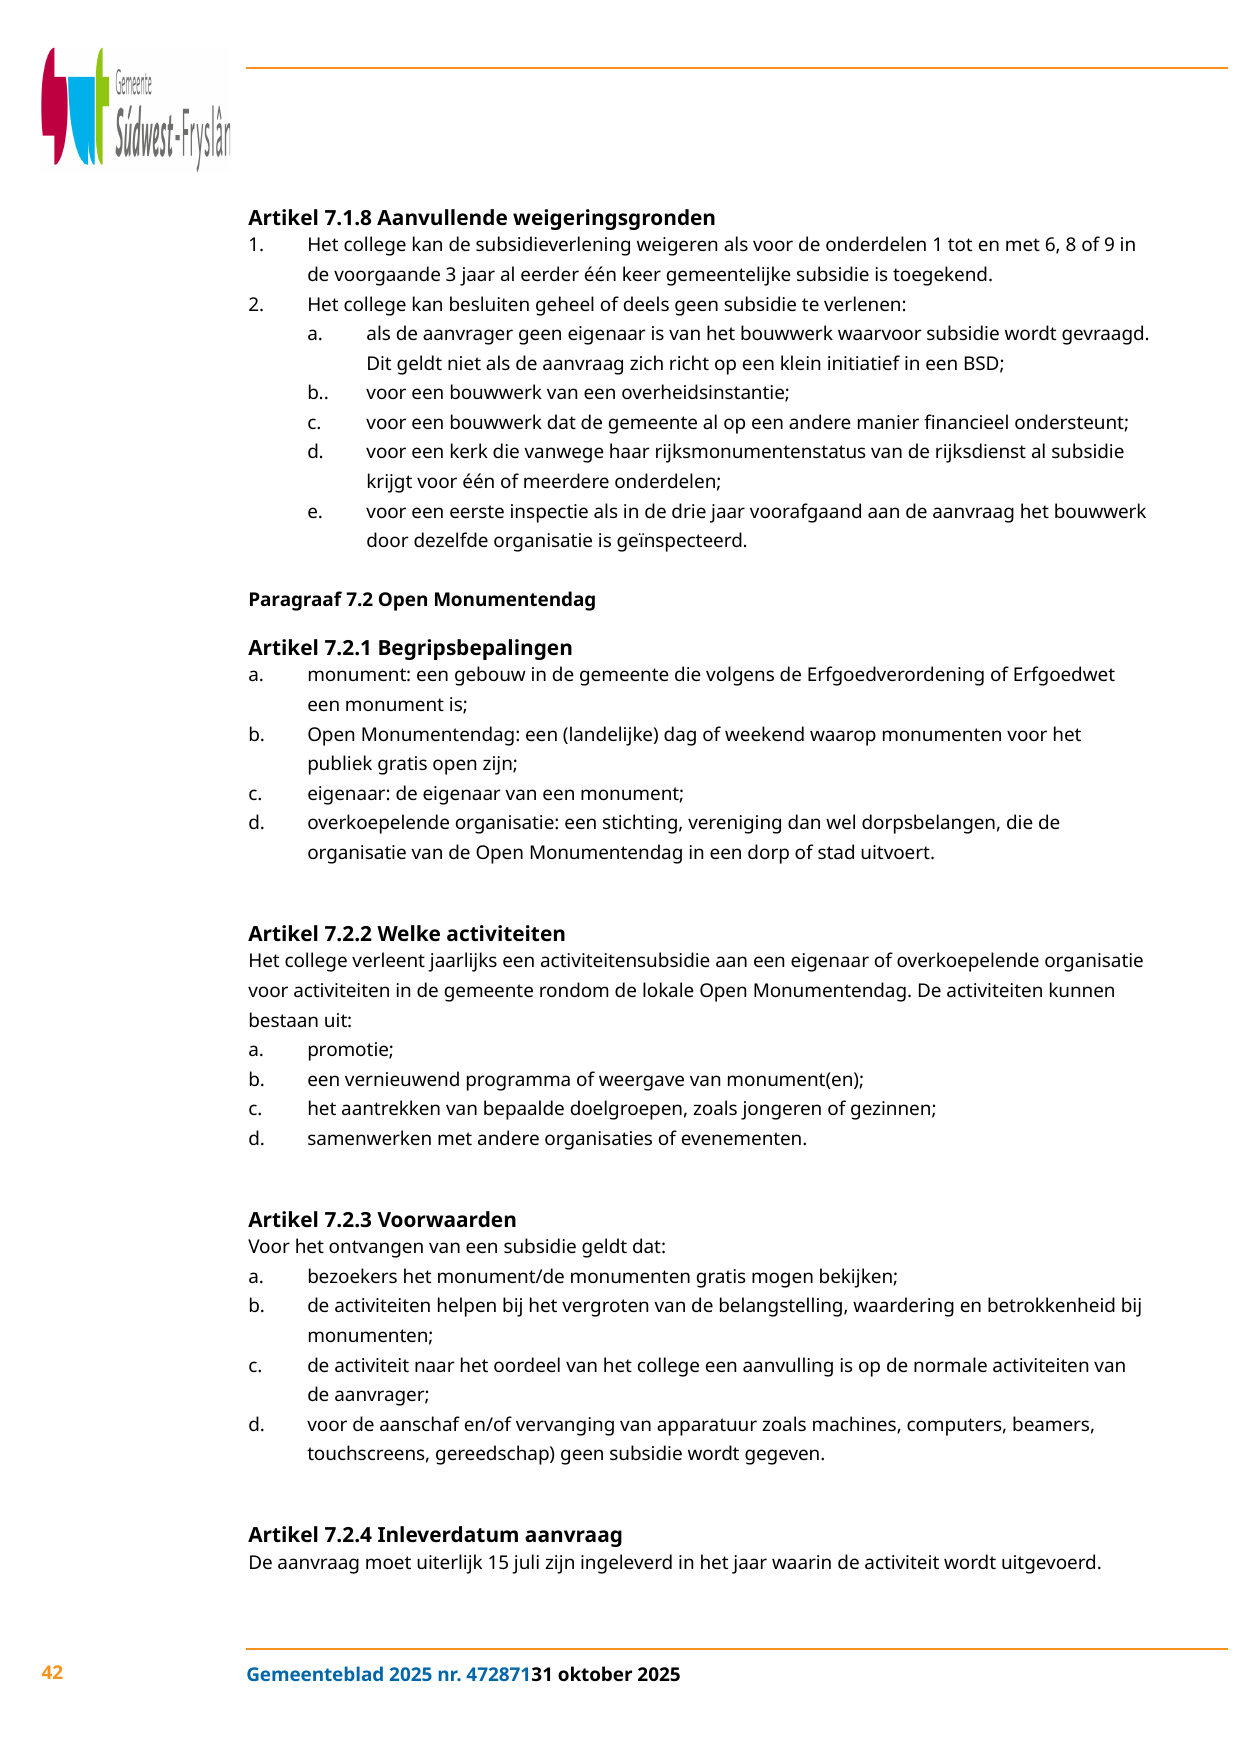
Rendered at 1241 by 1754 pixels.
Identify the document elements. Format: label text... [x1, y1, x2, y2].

text Paragraaf 7.2 Open Monumentendag [248, 587, 1152, 612]
picture [41, 47, 231, 172]
text Voor het ontvangen van een subsidie geldt dat: [248, 1233, 1152, 1259]
text De aanvraag moet uiterlijk 15 juli zijn ingeleverd in het jaar waarin de activiteit wordt uitgevoerd. [248, 1549, 1152, 1575]
text Artikel 7.2.3 Voorwaarden [248, 1205, 1152, 1233]
text Artikel 7.2.4 Inleverdatum aanvraag [248, 1521, 1152, 1549]
list voor een bouwwerk van een overheidsinstantie; [307, 379, 1152, 405]
list Open Monumentendag: een (landelijke) dag of weekend waarop monumenten voor het publiek gratis open zijn; [248, 721, 1152, 776]
text Artikel 7.2.2 Welke activiteiten [248, 919, 1152, 948]
list Het college kan de subsidieverlening weigeren als voor de onderdelen 1 tot en met 6, 8 of 9 in de voorgaande 3 jaar al eerder één keer gemeentelijke subsidie is toegekend. [248, 232, 1152, 287]
list bezoekers het monument/de monumenten gratis mogen bekijken; [248, 1263, 1152, 1289]
list samenwerken met andere organisaties of evenementen. [248, 1125, 1152, 1151]
list voor een eerste inspectie als in de drie jaar voorafgaand aan de aanvraag het bouwwerk door dezelfde organisatie is geïnspecteerd. [307, 498, 1152, 553]
list voor een kerk die vanwege haar rijksmonumentenstatus van de rijksdienst al subsidie krijgt voor één of meerdere onderdelen; [307, 439, 1152, 494]
list als de aanvrager geen eigenaar is van het bouwwerk waarvoor subsidie wordt gevraagd. Dit geldt niet als de aanvraag zich richt op een klein initiatief in een BSD; [307, 320, 1152, 376]
list de activiteit naar het oordeel van het college een aanvulling is op de normale activiteiten van de aanvrager; [248, 1352, 1152, 1407]
list Het college kan besluiten geheel of deels geen subsidie te verlenen: [248, 291, 1152, 317]
list monument: een gebouw in de gemeente die volgens de Erfgoedverordening of Erfgoedwet een monument is; [248, 662, 1152, 717]
list voor een bouwwerk dat de gemeente al op een andere manier financieel ondersteunt; [307, 409, 1152, 435]
text Het college verleent jaarlijks een activiteitensubsidie aan een eigenaar of overkoepelende organisatie voor activiteiten in de gemeente rondom de lokale Open Monumentendag. De activiteiten kunnen bestaan uit: [248, 948, 1152, 1032]
list overkoepelende organisatie: een stichting, vereniging dan wel dorpsbelangen, die de organisatie van de Open Monumentendag in een dorp of stad uitvoert. [248, 809, 1152, 865]
list het aantrekken van bepaalde doelgroepen, zoals jongeren of gezinnen; [248, 1096, 1152, 1121]
list voor de aanschaf en/of vervanging van apparatuur zoals machines, computers, beamers, touchscreens, gereedschap) geen subsidie wordt gegeven. [248, 1411, 1152, 1466]
text Artikel 7.2.1 Begripsbepalingen [248, 633, 1152, 662]
list promotie; [248, 1036, 1152, 1062]
list een vernieuwend programma of weergave van monument(en); [248, 1066, 1152, 1092]
text Artikel 7.1.8 Aanvullende weigeringsgronden [248, 203, 1152, 232]
list eigenaar: de eigenaar van een monument; [248, 780, 1152, 806]
list de activiteiten helpen bij het vergroten van de belangstelling, waardering en betrokkenheid bij monumenten; [248, 1293, 1152, 1348]
